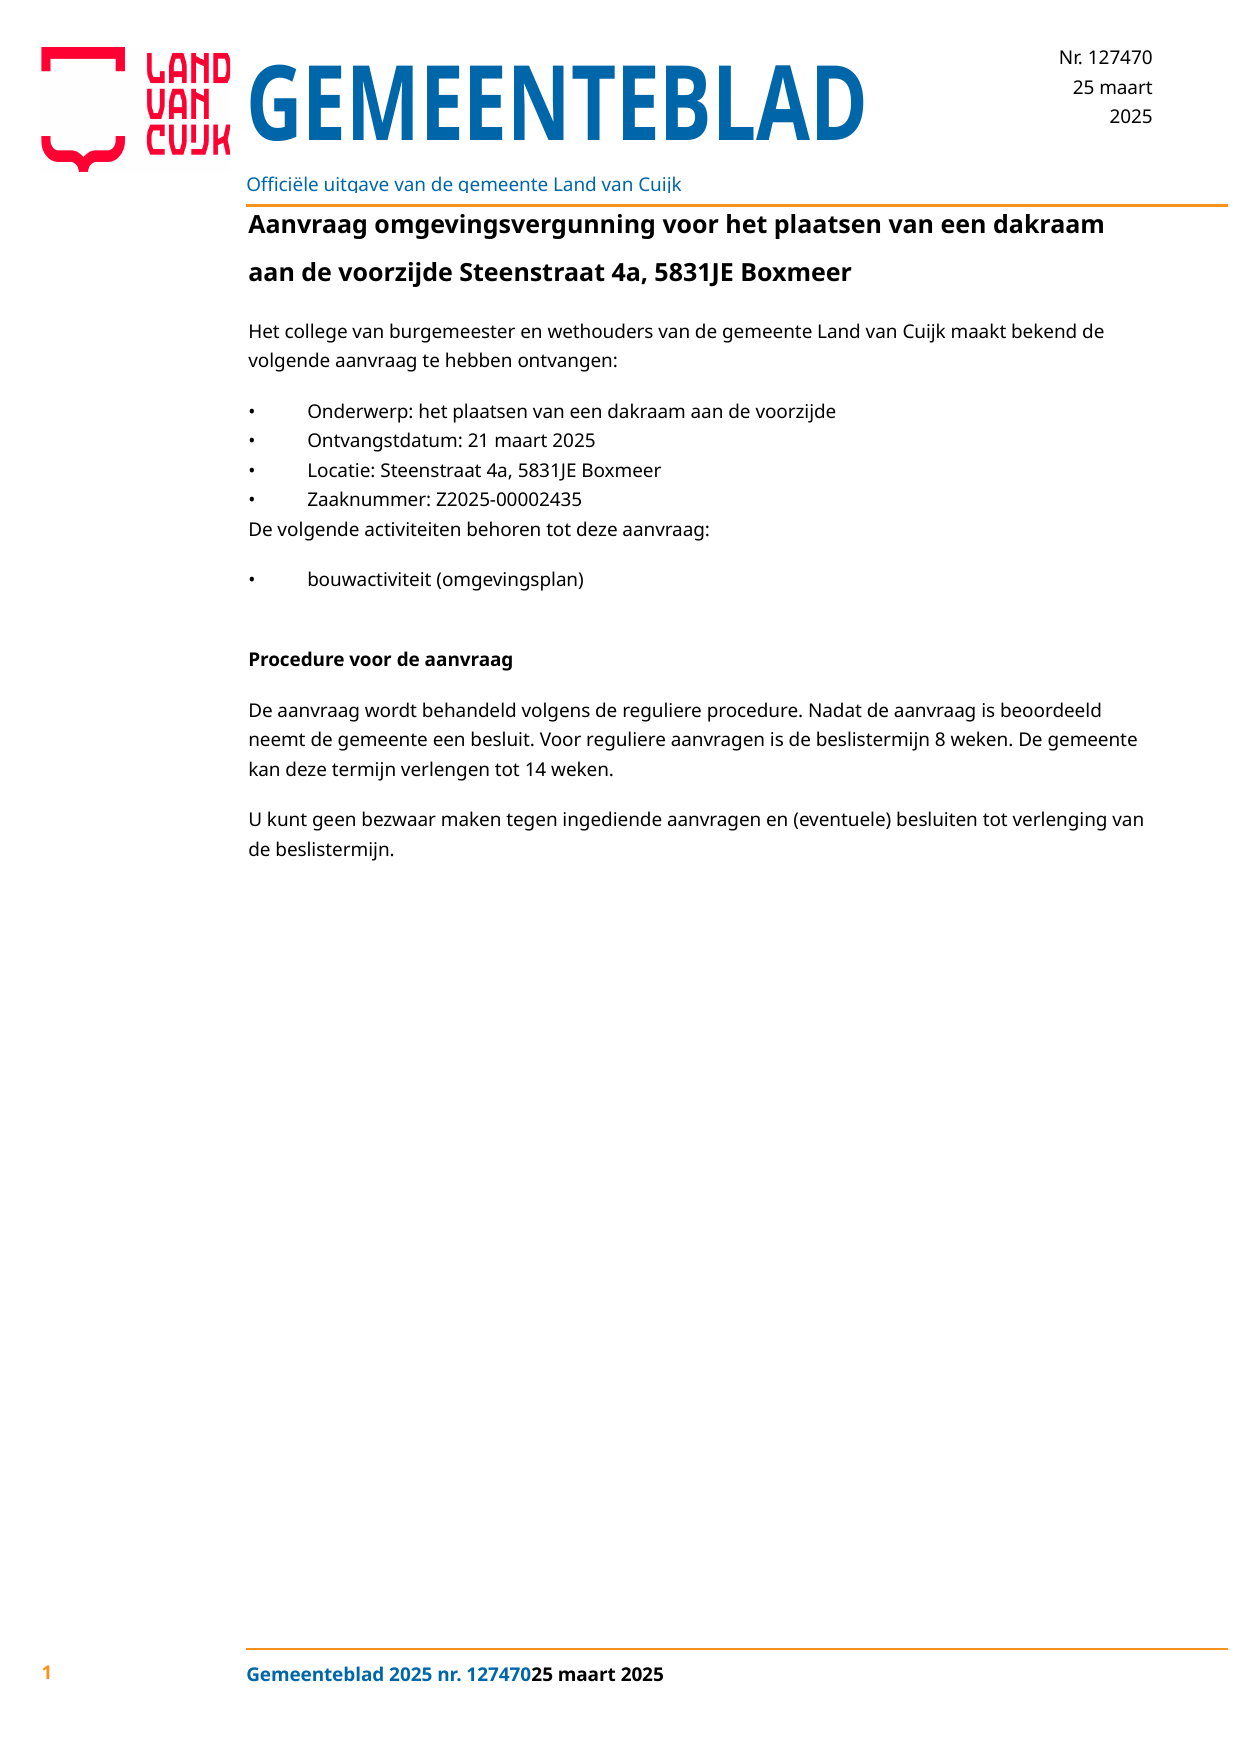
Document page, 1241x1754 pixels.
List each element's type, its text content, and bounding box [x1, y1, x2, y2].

list Zaaknummer: Z2025-00002435 [248, 487, 1152, 512]
list Ontvangstdatum: 21 maart 2025 [248, 427, 1152, 453]
text De volgende activiteiten behoren tot deze aanvraag: [248, 516, 1152, 542]
text Het college van burgemeester en wethouders van de gemeente Land van Cuijk maakt bekend de volgende aanvraag te hebben ontvangen: [248, 318, 1152, 373]
text U kunt geen bezwaar maken tegen ingediende aanvragen en (eventuele) besluiten tot verlenging van de beslistermijn. [248, 807, 1152, 862]
text De aanvraag wordt behandeld volgens de reguliere procedure. Nadat de aanvraag is beoordeeld neemt de gemeente een besluit. Voor reguliere aanvragen is de beslistermijn 8 weken. De gemeente kan deze termijn verlengen tot 14 weken. [248, 697, 1152, 782]
list Locatie: Steenstraat 4a, 5831JE Boxmeer [248, 457, 1152, 483]
text Procedure voor de aanvraag [248, 647, 1152, 672]
text Aanvraag omgevingsvergunning voor het plaatsen van een dakraam aan de voorzijde Steenstraat 4a, 5831JE Boxmeer [248, 207, 1152, 288]
list Onderwerp: het plaatsen van een dakraam aan de voorzijde [248, 398, 1152, 424]
picture [41, 47, 231, 172]
list bouwactiviteit (omgevingsplan) [248, 567, 1152, 592]
